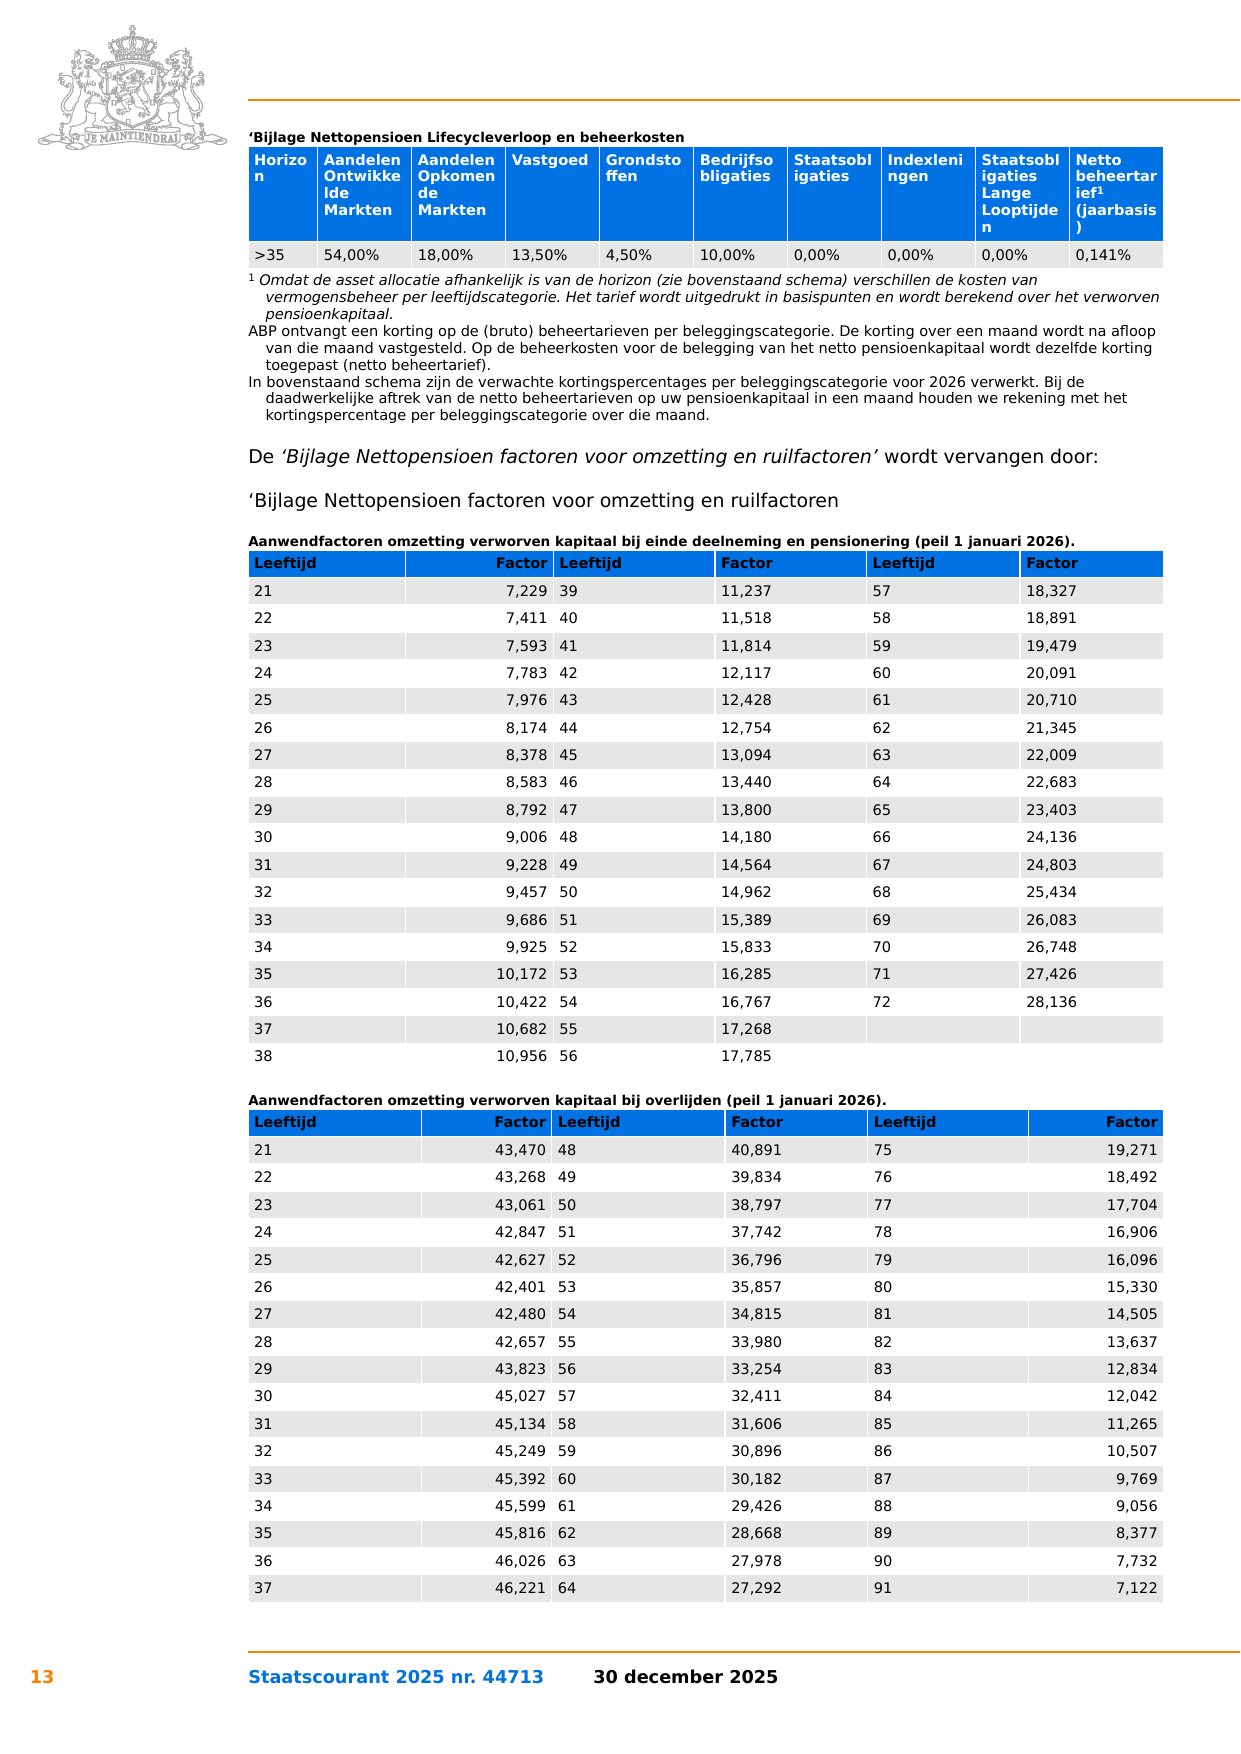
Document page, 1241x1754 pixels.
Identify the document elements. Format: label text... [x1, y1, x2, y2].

table_cell 42,627 [422, 1247, 551, 1273]
table_cell 71 [867, 961, 1019, 988]
table_cell 53 [552, 1274, 724, 1300]
table_cell 9,686 [406, 907, 553, 933]
text De ‘Bijlage Nettopensioen factoren voor omzetting en ruilfactoren’ wordt vervangen door: [248, 446, 1163, 468]
table_cell 7,229 [406, 578, 553, 604]
table_cell 49 [554, 852, 714, 878]
table_cell 33,980 [726, 1329, 867, 1355]
table_cell 14,505 [1029, 1301, 1163, 1328]
table_cell 26 [249, 1274, 421, 1300]
table_cell 22,683 [1021, 770, 1163, 796]
table_cell 35 [249, 1521, 421, 1547]
table_cell 72 [867, 989, 1019, 1015]
table_cell 42 [554, 660, 714, 686]
table_cell 28,668 [726, 1521, 867, 1547]
table_cell 28,136 [1021, 989, 1163, 1015]
table_cell 11,237 [716, 578, 866, 604]
table_cell 41 [554, 633, 714, 659]
table_cell 13,50% [506, 242, 599, 268]
table_cell 23,403 [1021, 797, 1163, 823]
table_cell 16,767 [716, 989, 866, 1015]
table_cell [867, 1016, 1019, 1043]
table_cell 24 [249, 660, 405, 686]
table_cell 11,265 [1029, 1411, 1163, 1437]
table_cell 46 [554, 770, 714, 796]
table_cell Leeftijd [249, 551, 405, 577]
table_cell 82 [868, 1329, 1028, 1355]
table_cell 75 [868, 1137, 1028, 1163]
table_cell 64 [867, 770, 1019, 796]
table_cell 57 [867, 578, 1019, 604]
table_cell 57 [552, 1384, 724, 1410]
table_cell 18,00% [412, 242, 505, 268]
table_cell 43,268 [422, 1165, 551, 1191]
table_cell 81 [868, 1301, 1028, 1328]
table_cell 7,593 [406, 633, 553, 659]
table_cell 62 [552, 1521, 724, 1547]
table_cell 61 [867, 688, 1019, 714]
table_cell 23 [249, 633, 405, 659]
table_cell 51 [554, 907, 714, 933]
table_cell 10,507 [1029, 1439, 1163, 1465]
table_cell Factor [406, 551, 553, 577]
table_cell 8,174 [406, 715, 553, 741]
table_cell Factor [1029, 1110, 1163, 1136]
table_cell 17,704 [1029, 1192, 1163, 1218]
table_cell 10,422 [406, 989, 553, 1015]
table_cell 70 [867, 934, 1019, 960]
table_cell 33 [249, 1466, 421, 1492]
table_cell 86 [868, 1439, 1028, 1465]
table_cell 16,285 [716, 961, 866, 988]
table_cell 37,742 [726, 1219, 867, 1246]
table_cell 58 [867, 605, 1019, 632]
table_cell 30 [249, 1384, 421, 1410]
table_cell 54 [552, 1301, 724, 1328]
table_cell 31 [249, 1411, 421, 1437]
table_cell Leeftijd [249, 1110, 421, 1136]
table_cell 40,891 [726, 1137, 867, 1163]
table_cell 39,834 [726, 1165, 867, 1191]
table_cell 16,096 [1029, 1247, 1163, 1273]
table_cell 58 [552, 1411, 724, 1437]
table_cell 8,792 [406, 797, 553, 823]
table_cell Indexleningen [882, 147, 975, 241]
table_cell 29 [249, 1356, 421, 1383]
table_cell 9,228 [406, 852, 553, 878]
table_cell Factor [716, 551, 866, 577]
table_cell 4,50% [600, 242, 693, 268]
table_cell 69 [867, 907, 1019, 933]
table_cell Aandelen Opkomende Markten [412, 147, 505, 241]
table_cell 77 [868, 1192, 1028, 1218]
table_cell 59 [867, 633, 1019, 659]
table_cell 29 [249, 797, 405, 823]
table_cell 10,172 [406, 961, 553, 988]
table_cell 48 [552, 1137, 724, 1163]
table_cell 66 [867, 825, 1019, 851]
table_cell 8,377 [1029, 1521, 1163, 1547]
table_cell 35,857 [726, 1274, 867, 1300]
table_cell 7,976 [406, 688, 553, 714]
table_cell 7,783 [406, 660, 553, 686]
table_cell 87 [868, 1466, 1028, 1492]
table_cell 27 [249, 742, 405, 769]
table_cell [1021, 1016, 1163, 1043]
table_cell 12,042 [1029, 1384, 1163, 1410]
table_cell 45,816 [422, 1521, 551, 1547]
table_cell 19,271 [1029, 1137, 1163, 1163]
table_cell 65 [867, 797, 1019, 823]
table_cell 60 [552, 1466, 724, 1492]
table_cell 59 [552, 1439, 724, 1465]
table_cell Grondstoffen [600, 147, 693, 241]
table_cell 0,141% [1070, 242, 1163, 268]
table_cell 37 [249, 1016, 405, 1043]
table_cell 68 [867, 879, 1019, 906]
table_cell 26,083 [1021, 907, 1163, 933]
table_cell 18,492 [1029, 1165, 1163, 1191]
table_cell 31 [249, 852, 405, 878]
table_cell 21,345 [1021, 715, 1163, 741]
table_cell 17,785 [716, 1044, 866, 1070]
table_cell 45,392 [422, 1466, 551, 1492]
table_cell 50 [554, 879, 714, 906]
table_cell 35 [249, 961, 405, 988]
table_cell 24,803 [1021, 852, 1163, 878]
table_header ‘Bijlage Nettopensioen Lifecycleverloop en beheerkosten [248, 130, 1163, 146]
table_cell 52 [554, 934, 714, 960]
table_cell 1 Omdat de asset allocatie afhankelijk is van de horizon (zie bovenstaand schema) verschillen de kosten van vermogensbeheer per leeftijdscategorie. Het tarief wordt uitgedrukt in basispunten en wordt berekend over het verworven pensioenkapitaal. ABP ontvangt een korting op de (bruto) beheertarieven per beleggingscategorie. De korting over een maand wordt na afloop van die maand vastgesteld. Op de beheerkosten voor de belegging van het netto pensioenkapitaal wordt dezelfde korting toegepast (netto beheertarief). In bovenstaand schema zijn de verwachte kortingspercentages per beleggingscategorie voor 2026 verwerkt. Bij de daadwerkelijke aftrek van de netto beheertarieven op uw pensioenkapitaal in een maand houden we rekening met het kortingspercentage per beleggingscategorie over die maand. [248, 269, 1163, 424]
table_cell 19,479 [1021, 633, 1163, 659]
table_cell 30 [249, 825, 405, 851]
table_cell 38 [249, 1044, 405, 1070]
table_header Aanwendfactoren omzetting verworven kapitaal bij einde deelneming en pensionering (peil 1 januari 2026). [248, 534, 1163, 549]
table_cell 29,426 [726, 1493, 867, 1519]
table_cell Bedrijfsobligaties [694, 147, 787, 241]
table_cell 42,401 [422, 1274, 551, 1300]
table_cell 20,710 [1021, 688, 1163, 714]
table_cell 83 [868, 1356, 1028, 1383]
table_cell 42,480 [422, 1301, 551, 1328]
table_cell Factor [422, 1110, 551, 1136]
table_cell 24 [249, 1219, 421, 1246]
table_cell 22 [249, 1165, 421, 1191]
table_cell 14,180 [716, 825, 866, 851]
table_cell 9,457 [406, 879, 553, 906]
table_cell 7,411 [406, 605, 553, 632]
table_cell 61 [552, 1493, 724, 1519]
table_cell Leeftijd [554, 551, 714, 577]
table_cell 11,518 [716, 605, 866, 632]
table_cell 49 [552, 1165, 724, 1191]
table_cell 36 [249, 1548, 421, 1574]
table_cell 45 [554, 742, 714, 769]
table_cell 10,00% [694, 242, 787, 268]
table_cell 36,796 [726, 1247, 867, 1273]
table_header Aanwendfactoren omzetting verworven kapitaal bij overlijden (peil 1 januari 2026). [248, 1093, 1163, 1109]
table_cell 64 [552, 1575, 724, 1602]
table_cell 56 [552, 1356, 724, 1383]
table_cell 42,847 [422, 1219, 551, 1246]
table_cell 54,00% [318, 242, 411, 268]
table_cell 45,249 [422, 1439, 551, 1465]
table_cell 34 [249, 934, 405, 960]
table_cell 42,657 [422, 1329, 551, 1355]
table_cell Vastgoed [506, 147, 599, 241]
table_cell 24,136 [1021, 825, 1163, 851]
table_cell 67 [867, 852, 1019, 878]
table_cell 10,956 [406, 1044, 553, 1070]
table_cell 63 [867, 742, 1019, 769]
table_cell Staatsobligaties [788, 147, 881, 241]
table_cell 53 [554, 961, 714, 988]
table_cell 9,925 [406, 934, 553, 960]
table_cell 30,896 [726, 1439, 867, 1465]
table_cell Factor [1021, 551, 1163, 577]
table_cell 7,732 [1029, 1548, 1163, 1574]
table_cell 9,006 [406, 825, 553, 851]
table_cell Factor [726, 1110, 867, 1136]
table_cell 46,221 [422, 1575, 551, 1602]
table_cell Leeftijd [867, 551, 1019, 577]
table_cell 60 [867, 660, 1019, 686]
table_cell 88 [868, 1493, 1028, 1519]
table_cell [867, 1044, 1019, 1070]
table_cell 32 [249, 879, 405, 906]
table_cell 27,978 [726, 1548, 867, 1574]
table_cell 28 [249, 770, 405, 796]
table_cell 21 [249, 578, 405, 604]
table_cell 89 [868, 1521, 1028, 1547]
table_cell 54 [554, 989, 714, 1015]
table_cell 12,834 [1029, 1356, 1163, 1383]
table_cell 28 [249, 1329, 421, 1355]
table_cell Aandelen Ontwikkelde Markten [318, 147, 411, 241]
table_cell 79 [868, 1247, 1028, 1273]
table_cell 46,026 [422, 1548, 551, 1574]
table_cell 78 [868, 1219, 1028, 1246]
table_cell 13,637 [1029, 1329, 1163, 1355]
table_cell 14,962 [716, 879, 866, 906]
table_cell 38,797 [726, 1192, 867, 1218]
table_cell 15,833 [716, 934, 866, 960]
table_cell 52 [552, 1247, 724, 1273]
table_cell 91 [868, 1575, 1028, 1602]
table_cell 90 [868, 1548, 1028, 1574]
table_cell 56 [554, 1044, 714, 1070]
table_cell 22,009 [1021, 742, 1163, 769]
table_cell 17,268 [716, 1016, 866, 1043]
table_cell 34 [249, 1493, 421, 1519]
table_cell 18,891 [1021, 605, 1163, 632]
table_cell Leeftijd [552, 1110, 724, 1136]
table_cell 11,814 [716, 633, 866, 659]
table_cell 16,906 [1029, 1219, 1163, 1246]
table_cell 9,056 [1029, 1493, 1163, 1519]
table_cell 80 [868, 1274, 1028, 1300]
table_cell 10,682 [406, 1016, 553, 1043]
table_cell 51 [552, 1219, 724, 1246]
table_cell 37 [249, 1575, 421, 1602]
table_cell 20,091 [1021, 660, 1163, 686]
table_cell 15,389 [716, 907, 866, 933]
table_cell 45,134 [422, 1411, 551, 1437]
table_cell 43 [554, 688, 714, 714]
table_cell 31,606 [726, 1411, 867, 1437]
table_cell 25 [249, 688, 405, 714]
table_cell 12,754 [716, 715, 866, 741]
table_cell 7,122 [1029, 1575, 1163, 1602]
table_cell 27,426 [1021, 961, 1163, 988]
table_cell 22 [249, 605, 405, 632]
table_cell 8,583 [406, 770, 553, 796]
text ‘Bijlage Nettopensioen factoren voor omzetting en ruilfactoren [248, 490, 1163, 512]
table_cell >35 [249, 242, 317, 268]
table_cell 47 [554, 797, 714, 823]
table_cell 14,564 [716, 852, 866, 878]
table_cell 12,117 [716, 660, 866, 686]
picture [38, 25, 227, 150]
table_cell 48 [554, 825, 714, 851]
table_cell 9,769 [1029, 1466, 1163, 1492]
table_cell 26,748 [1021, 934, 1163, 960]
table_cell 15,330 [1029, 1274, 1163, 1300]
table_cell 26 [249, 715, 405, 741]
table_cell 27 [249, 1301, 421, 1328]
table_cell 32,411 [726, 1384, 867, 1410]
table_cell 25,434 [1021, 879, 1163, 906]
table_cell 13,440 [716, 770, 866, 796]
table_cell 45,599 [422, 1493, 551, 1519]
table_cell 0,00% [976, 242, 1069, 268]
table_cell 39 [554, 578, 714, 604]
table_cell Horizon [249, 147, 317, 241]
table_cell 43,470 [422, 1137, 551, 1163]
table_cell 13,094 [716, 742, 866, 769]
table_cell 21 [249, 1137, 421, 1163]
table_cell 23 [249, 1192, 421, 1218]
table_cell 30,182 [726, 1466, 867, 1492]
table_cell Leeftijd [868, 1110, 1028, 1136]
table_cell Staatsobligaties Lange Looptijden [976, 147, 1069, 241]
table_cell 18,327 [1021, 578, 1163, 604]
table_cell 33 [249, 907, 405, 933]
table_cell 36 [249, 989, 405, 1015]
table_cell 13,800 [716, 797, 866, 823]
table_cell [1021, 1044, 1163, 1070]
table_cell 32 [249, 1439, 421, 1465]
table_cell 55 [552, 1329, 724, 1355]
table_cell Netto beheertarief1 (jaarbasis) [1070, 147, 1163, 241]
table_cell 25 [249, 1247, 421, 1273]
table_cell 50 [552, 1192, 724, 1218]
table_cell 84 [868, 1384, 1028, 1410]
table_cell 43,061 [422, 1192, 551, 1218]
table_cell 8,378 [406, 742, 553, 769]
table_cell 34,815 [726, 1301, 867, 1328]
table_cell 62 [867, 715, 1019, 741]
table_cell 45,027 [422, 1384, 551, 1410]
table_cell 44 [554, 715, 714, 741]
table_cell 33,254 [726, 1356, 867, 1383]
table_cell 40 [554, 605, 714, 632]
table_cell 55 [554, 1016, 714, 1043]
table_cell 43,823 [422, 1356, 551, 1383]
table_cell 12,428 [716, 688, 866, 714]
table_cell 27,292 [726, 1575, 867, 1602]
table_cell 0,00% [882, 242, 975, 268]
table_cell 76 [868, 1165, 1028, 1191]
table_cell 85 [868, 1411, 1028, 1437]
table_cell 0,00% [788, 242, 881, 268]
table_cell 63 [552, 1548, 724, 1574]
